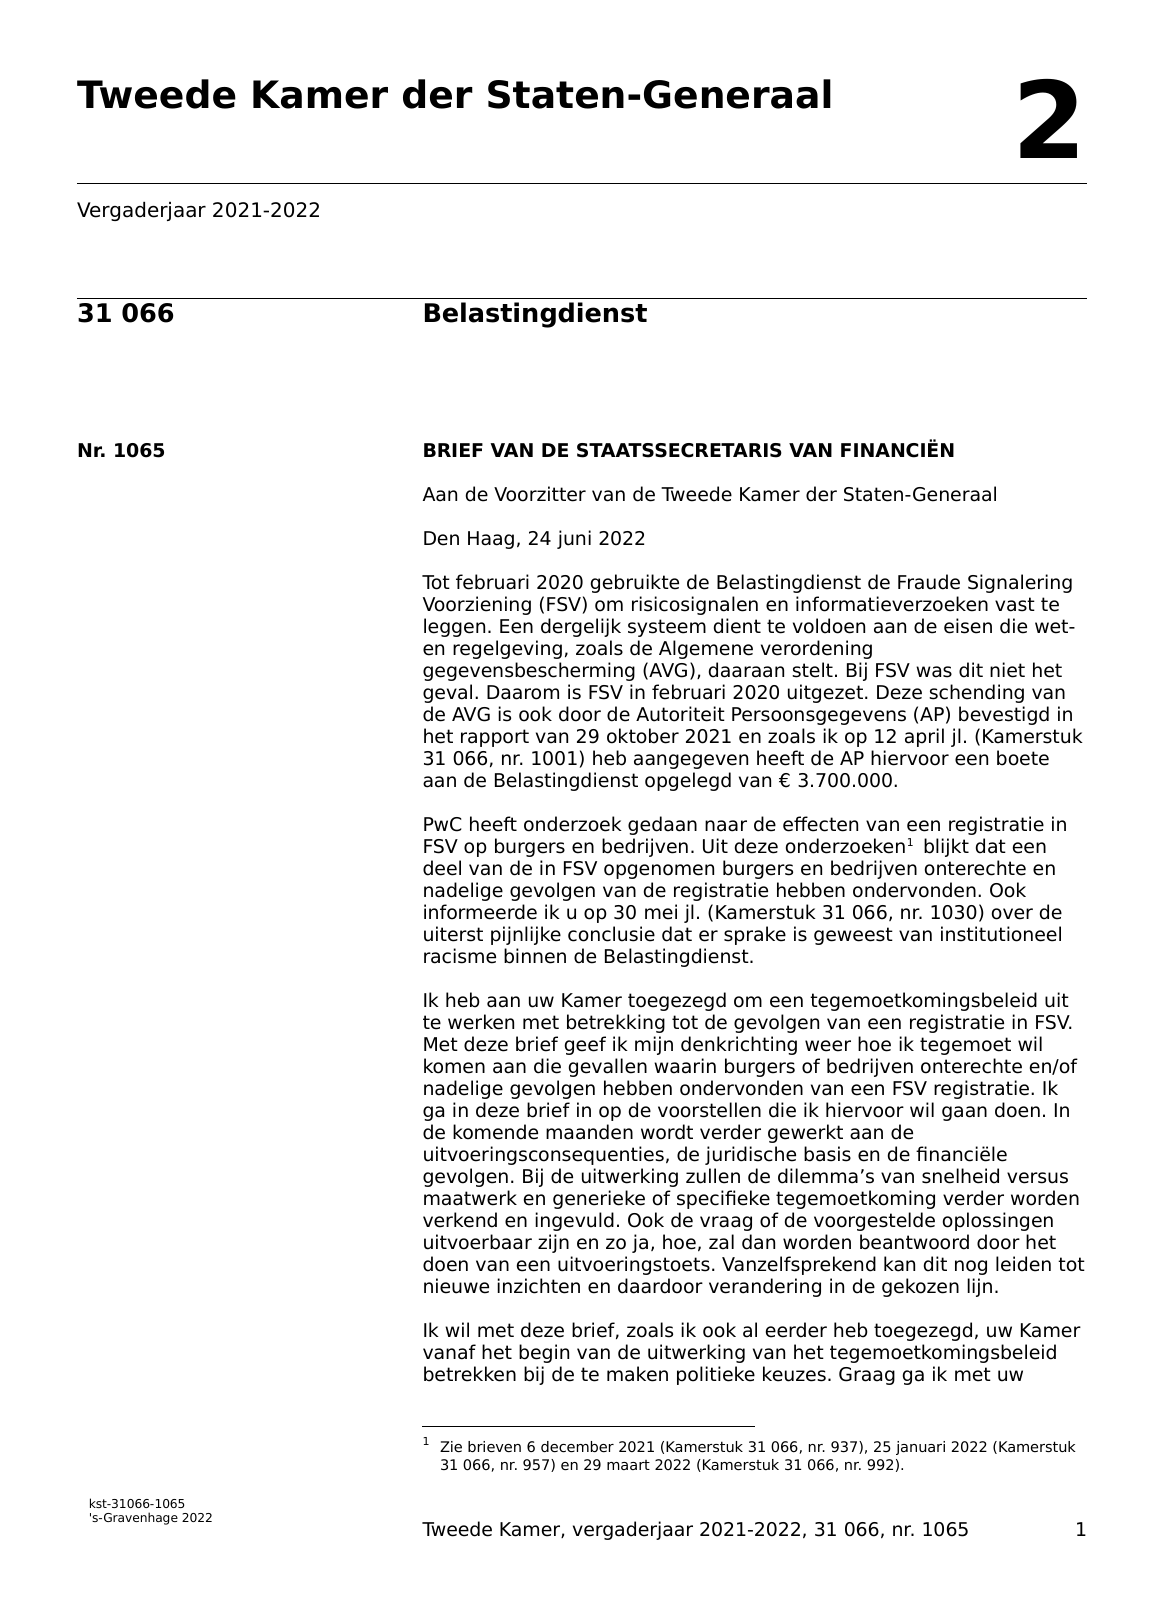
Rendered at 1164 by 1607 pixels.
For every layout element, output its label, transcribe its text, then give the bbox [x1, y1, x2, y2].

text Ik heb aan uw Kamer toegezegd om een tegemoetkomingsbeleid uit te werken met betrekking tot de gevolgen van een registratie in FSV. Met deze brief geef ik mijn denkrichting weer hoe ik tegemoet wil komen aan die gevallen waarin burgers of bedrijven onterechte en/of nadelige gevolgen hebben ondervonden van een FSV registratie. Ik ga in deze brief in op de voorstellen die ik hiervoor wil gaan doen. In de komende maanden wordt verder gewerkt aan de uitvoeringsconsequenties, de juridische basis en de financiële gevolgen. Bij de uitwerking zullen de dilemma’s van snelheid versus maatwerk en generieke of specifieke tegemoetkoming verder worden verkend en ingevuld. Ook de vraag of de voorgestelde oplossingen uitvoerbaar zijn en zo ja, hoe, zal dan worden beantwoord door het doen van een uitvoeringstoets. Vanzelfsprekend kan dit nog leiden tot nieuwe inzichten en daardoor verandering in de gekozen lijn. [422, 990, 1087, 1298]
text Tot februari 2020 gebruikte de Belastingdienst de Fraude Signalering Voorziening (FSV) om risicosignalen en informatieverzoeken vast te leggen. Een dergelijk systeem dient te voldoen aan de eisen die wet- en regelgeving, zoals de Algemene verordening gegevensbescherming (AVG), daaraan stelt. Bij FSV was dit niet het geval. Daarom is FSV in februari 2020 uitgezet. Deze schending van de AVG is ook door de Autoriteit Persoonsgegevens (AP) bevestigd in het rapport van 29 oktober 2021 en zoals ik op 12 april jl. (Kamerstuk 31 066, nr. 1001) heb aangegeven heeft de AP hiervoor een boete aan de Belastingdienst opgelegd van € 3.700.000. [422, 572, 1087, 792]
text PwC heeft onderzoek gedaan naar de effecten van een registratie in FSV op burgers en bedrijven. Uit deze onderzoeken blijkt dat een deel van de in FSV opgenomen burgers en bedrijven onterechte en nadelige gevolgen van de registratie hebben ondervonden. Ook informeerde ik u op 30 mei jl. (Kamerstuk 31 066, nr. 1030) over de uiterst pijnlijke conclusie dat er sprake is geweest van institutioneel racisme binnen de Belastingdienst. [422, 814, 1087, 968]
text Den Haag, 24 juni 2022 [422, 528, 1087, 550]
text Ik wil met deze brief, zoals ik ook al eerder heb toegezegd, uw Kamer vanaf het begin van de uitwerking van het tegemoetkomingsbeleid betrekken bij de te maken politieke keuzes. Graag ga ik met uw [422, 1320, 1087, 1386]
text kst-31066-1065 [88, 1497, 323, 1511]
subtitle 31 066 Belastingdienst [77, 299, 1087, 329]
text Zie brieven 6 december 2021 (Kamerstuk 31 066, nr. 937), 25 januari 2022 (Kamerstuk 31 066, nr. 957) en 29 maart 2022 (Kamerstuk 31 066, nr. 992). [422, 1435, 1087, 1474]
table_header Tweede Kamer der Staten-Generaal [77, 59, 886, 183]
text Aan de Voorzitter van de Tweede Kamer der Staten-Generaal [422, 484, 1087, 506]
table_header 2 [886, 59, 1087, 183]
subtitle Nr. 1065 BRIEF VAN DE STAATSSECRETARIS VAN FINANCIËN [77, 440, 1087, 462]
table_cell Vergaderjaar 2021-2022 [77, 184, 1087, 298]
text 's-Gravenhage 2022 [88, 1511, 323, 1525]
